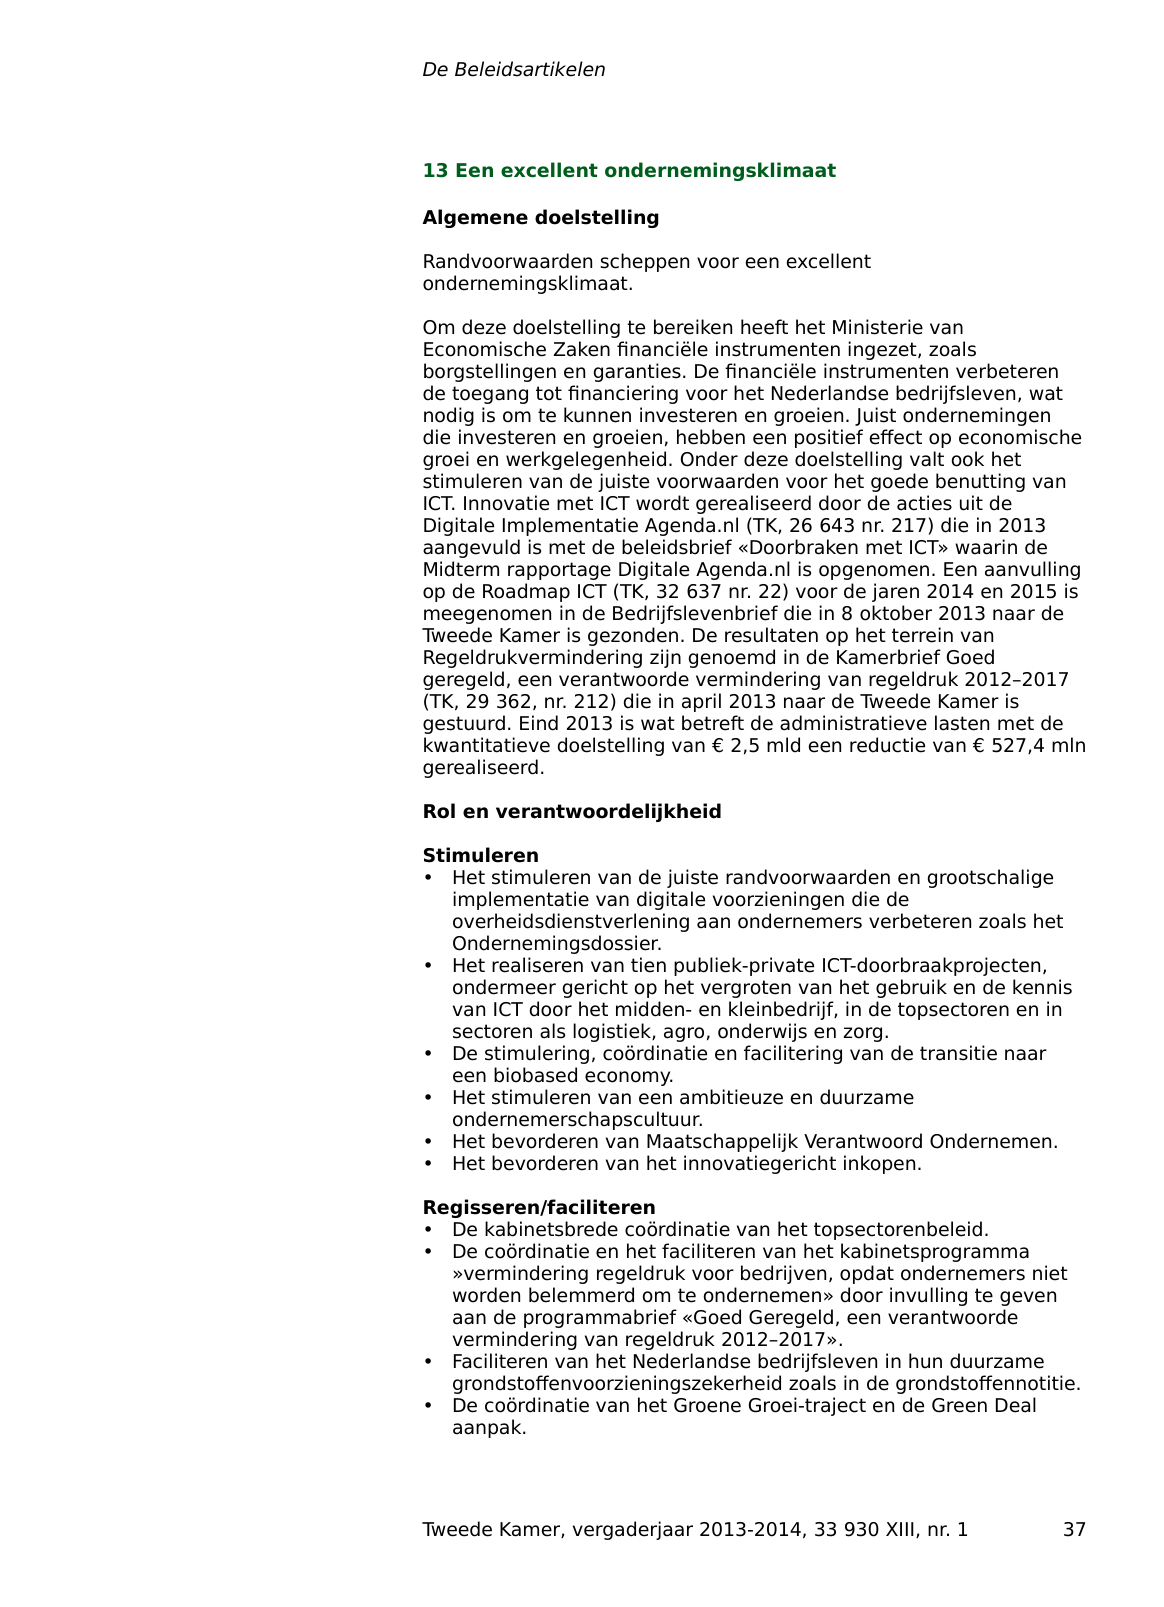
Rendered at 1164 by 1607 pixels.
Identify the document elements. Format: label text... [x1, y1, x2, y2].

text • Het stimuleren van de juiste randvoorwaarden en grootschalige implementatie van digitale voorzieningen die de overheidsdienstverlening aan ondernemers verbeteren zoals het Ondernemingsdossier. [422, 867, 1087, 955]
text • Het stimuleren van een ambitieuze en duurzame ondernemerschapscultuur. [422, 1087, 1087, 1131]
text Randvoorwaarden scheppen voor een excellent ondernemingsklimaat. [422, 251, 1087, 295]
text • Het bevorderen van Maatschappelijk Verantwoord Ondernemen. [422, 1131, 1087, 1153]
text • De coördinatie en het faciliteren van het kabinetsprogramma »vermindering regeldruk voor bedrijven, opdat ondernemers niet worden belemmerd om te ondernemen» door invulling te geven aan de programmabrief «Goed Geregeld, een verantwoorde vermindering van regeldruk 2012–2017». [422, 1241, 1087, 1351]
text • Het realiseren van tien publiek-private ICT-doorbraakprojecten, ondermeer gericht op het vergroten van het gebruik en de kennis van ICT door het midden- en kleinbedrijf, in de topsectoren en in sectoren als logistiek, agro, onderwijs en zorg. [422, 955, 1087, 1043]
text • De stimulering, coördinatie en facilitering van de transitie naar een biobased economy. [422, 1043, 1087, 1087]
text • Het bevorderen van het innovatiegericht inkopen. [422, 1153, 1087, 1175]
subtitle Regisseren/faciliteren [422, 1197, 1087, 1219]
text • Faciliteren van het Nederlandse bedrijfsleven in hun duurzame grondstoffenvoorzieningszekerheid zoals in de grondstoffennotitie. [422, 1351, 1087, 1395]
subtitle Rol en verantwoordelijkheid [422, 801, 1087, 823]
subtitle Algemene doelstelling [422, 207, 1087, 229]
text • De kabinetsbrede coördinatie van het topsectorenbeleid. [422, 1219, 1087, 1241]
subtitle 13 Een excellent ondernemingsklimaat [422, 160, 1087, 182]
subtitle Stimuleren [422, 845, 1087, 867]
text • De coördinatie van het Groene Groei-traject en de Green Deal aanpak. [422, 1395, 1087, 1439]
text Om deze doelstelling te bereiken heeft het Ministerie van Economische Zaken financiële instrumenten ingezet, zoals borgstellingen en garanties. De financiële instrumenten verbeteren de toegang tot financiering voor het Nederlandse bedrijfsleven, wat nodig is om te kunnen investeren en groeien. Juist ondernemingen die investeren en groeien, hebben een positief effect op economische groei en werkgelegenheid. Onder deze doelstelling valt ook het stimuleren van de juiste voorwaarden voor het goede benutting van ICT. Innovatie met ICT wordt gerealiseerd door de acties uit de Digitale Implementatie Agenda.nl (TK, 26 643 nr. 217) die in 2013 aangevuld is met de beleidsbrief «Doorbraken met ICT» waarin de Midterm rapportage Digitale Agenda.nl is opgenomen. Een aanvulling op de Roadmap ICT (TK, 32 637 nr. 22) voor de jaren 2014 en 2015 is meegenomen in de Bedrijfslevenbrief die in 8 oktober 2013 naar de Tweede Kamer is gezonden. De resultaten op het terrein van Regeldrukvermindering zijn genoemd in de Kamerbrief Goed geregeld, een verantwoorde vermindering van regeldruk 2012–2017 (TK, 29 362, nr. 212) die in april 2013 naar de Tweede Kamer is gestuurd. Eind 2013 is wat betreft de administratieve lasten met de kwantitatieve doelstelling van € 2,5 mld een reductie van € 527,4 mln gerealiseerd. [422, 317, 1087, 779]
